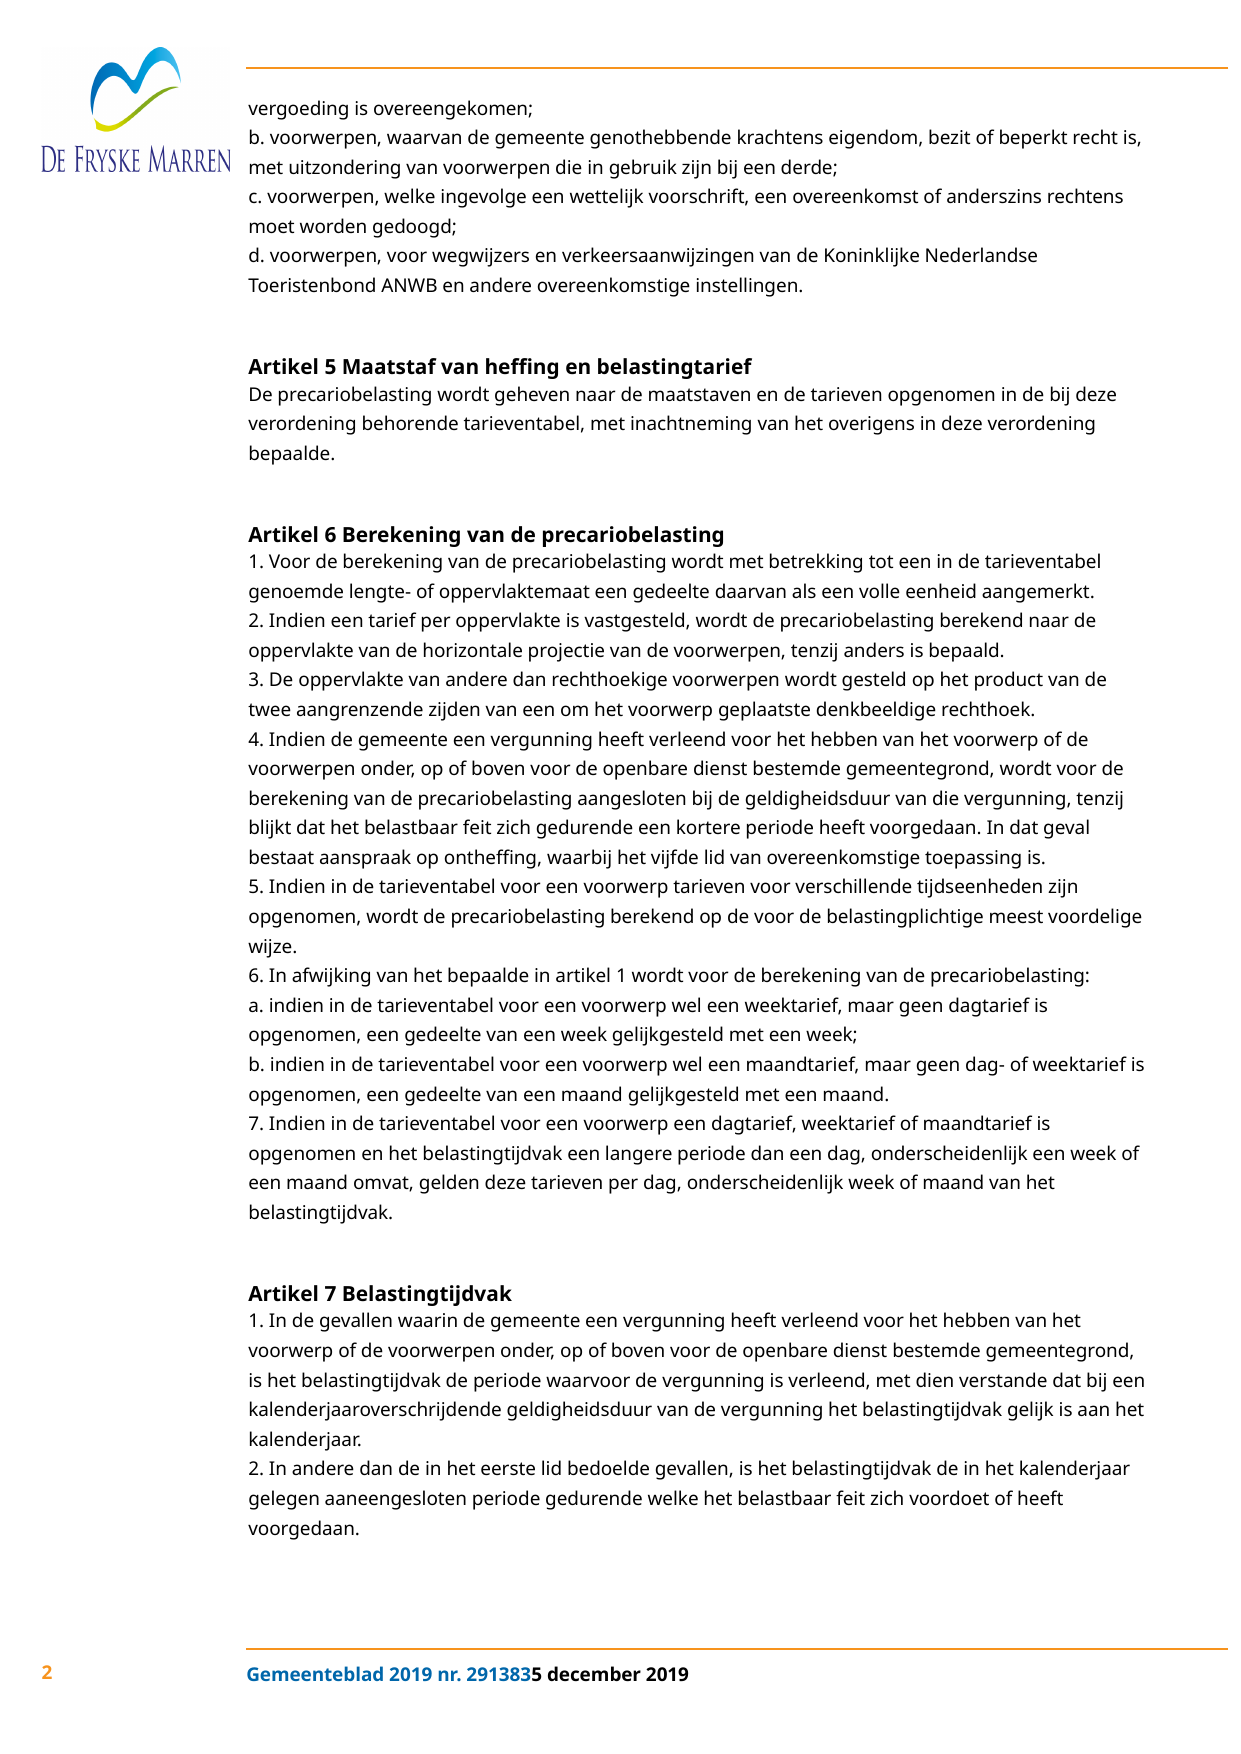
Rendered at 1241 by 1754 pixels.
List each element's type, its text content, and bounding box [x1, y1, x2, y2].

text 1. In de gevallen waarin de gemeente een vergunning heeft verleend voor het hebben van het voorwerp of de voorwerpen onder, op of boven voor de openbare dienst bestemde gemeentegrond, is het belastingtijdvak de periode waarvoor de vergunning is verleend, met dien verstande dat bij een kalenderjaaroverschrijdende geldigheidsduur van de vergunning het belastingtijdvak gelijk is aan het kalenderjaar. [248, 1308, 1152, 1452]
text 6. In afwijking van het bepaalde in artikel 1 wordt voor de berekening van de precariobelasting: [248, 962, 1152, 988]
text 7. Indien in de tarieventabel voor een voorwerp een dagtarief, weektarief of maandtarief is opgenomen en het belastingtijdvak een langere periode dan een dag, onderscheidenlijk een week of een maand omvat, gelden deze tarieven per dag, onderscheidenlijk week of maand van het belastingtijdvak. [248, 1110, 1152, 1225]
text 2. Indien een tarief per oppervlakte is vastgesteld, wordt de precariobelasting berekend naar de oppervlakte van de horizontale projectie van de voorwerpen, tenzij anders is bepaald. [248, 607, 1152, 663]
text 4. Indien de gemeente een vergunning heeft verleend voor het hebben van het voorwerp of de voorwerpen onder, op of boven voor de openbare dienst bestemde gemeentegrond, wordt voor de berekening van de precariobelasting aangesloten bij de geldigheidsduur van die vergunning, tenzij blijkt dat het belastbaar feit zich gedurende een kortere periode heeft voorgedaan. In dat geval bestaat aanspraak op ontheffing, waarbij het vijfde lid van overeenkomstige toepassing is. [248, 726, 1152, 870]
picture [41, 47, 231, 172]
text 3. De oppervlakte van andere dan rechthoekige voorwerpen wordt gesteld op het product van de twee aangrenzende zijden van een om het voorwerp geplaatste denkbeeldige rechthoek. [248, 667, 1152, 722]
text b. voorwerpen, waarvan de gemeente genothebbende krachtens eigendom, bezit of beperkt recht is, met uitzondering van voorwerpen die in gebruik zijn bij een derde; [248, 124, 1152, 180]
text b. indien in de tarieventabel voor een voorwerp wel een maandtarief, maar geen dag- of weektarief is opgenomen, een gedeelte van een maand gelijkgesteld met een maand. [248, 1051, 1152, 1107]
text vergoeding is overeengekomen; [248, 95, 1152, 121]
text a. indien in de tarieventabel voor een voorwerp wel een weektarief, maar geen dagtarief is opgenomen, een gedeelte van een week gelijkgesteld met een week; [248, 992, 1152, 1047]
text Artikel 7 Belastingtijdvak [248, 1279, 1152, 1308]
text 5. Indien in de tarieventabel voor een voorwerp tarieven voor verschillende tijdseenheden zijn opgenomen, wordt de precariobelasting berekend op de voor de belastingplichtige meest voordelige wijze. [248, 874, 1152, 959]
text c. voorwerpen, welke ingevolge een wettelijk voorschrift, een overeenkomst of anderszins rechtens moet worden gedoogd; [248, 183, 1152, 239]
text Artikel 6 Berekening van de precariobelasting [248, 520, 1152, 548]
text De precariobelasting wordt geheven naar de maatstaven en de tarieven opgenomen in de bij deze verordening behorende tarieventabel, met inachtneming van het overigens in deze verordening bepaalde. [248, 381, 1152, 466]
text d. voorwerpen, voor wegwijzers en verkeersaanwijzingen van de Koninklijke Nederlandse Toeristenbond ANWB en andere overeenkomstige instellingen. [248, 243, 1152, 298]
text Artikel 5 Maatstaf van heffing en belastingtarief [248, 352, 1152, 381]
text 1. Voor de berekening van de precariobelasting wordt met betrekking tot een in de tarieventabel genoemde lengte- of oppervlaktemaat een gedeelte daarvan als een volle eenheid aangemerkt. [248, 548, 1152, 604]
text 2. In andere dan de in het eerste lid bedoelde gevallen, is het belastingtijdvak de in het kalenderjaar gelegen aaneengesloten periode gedurende welke het belastbaar feit zich voordoet of heeft voorgedaan. [248, 1456, 1152, 1540]
